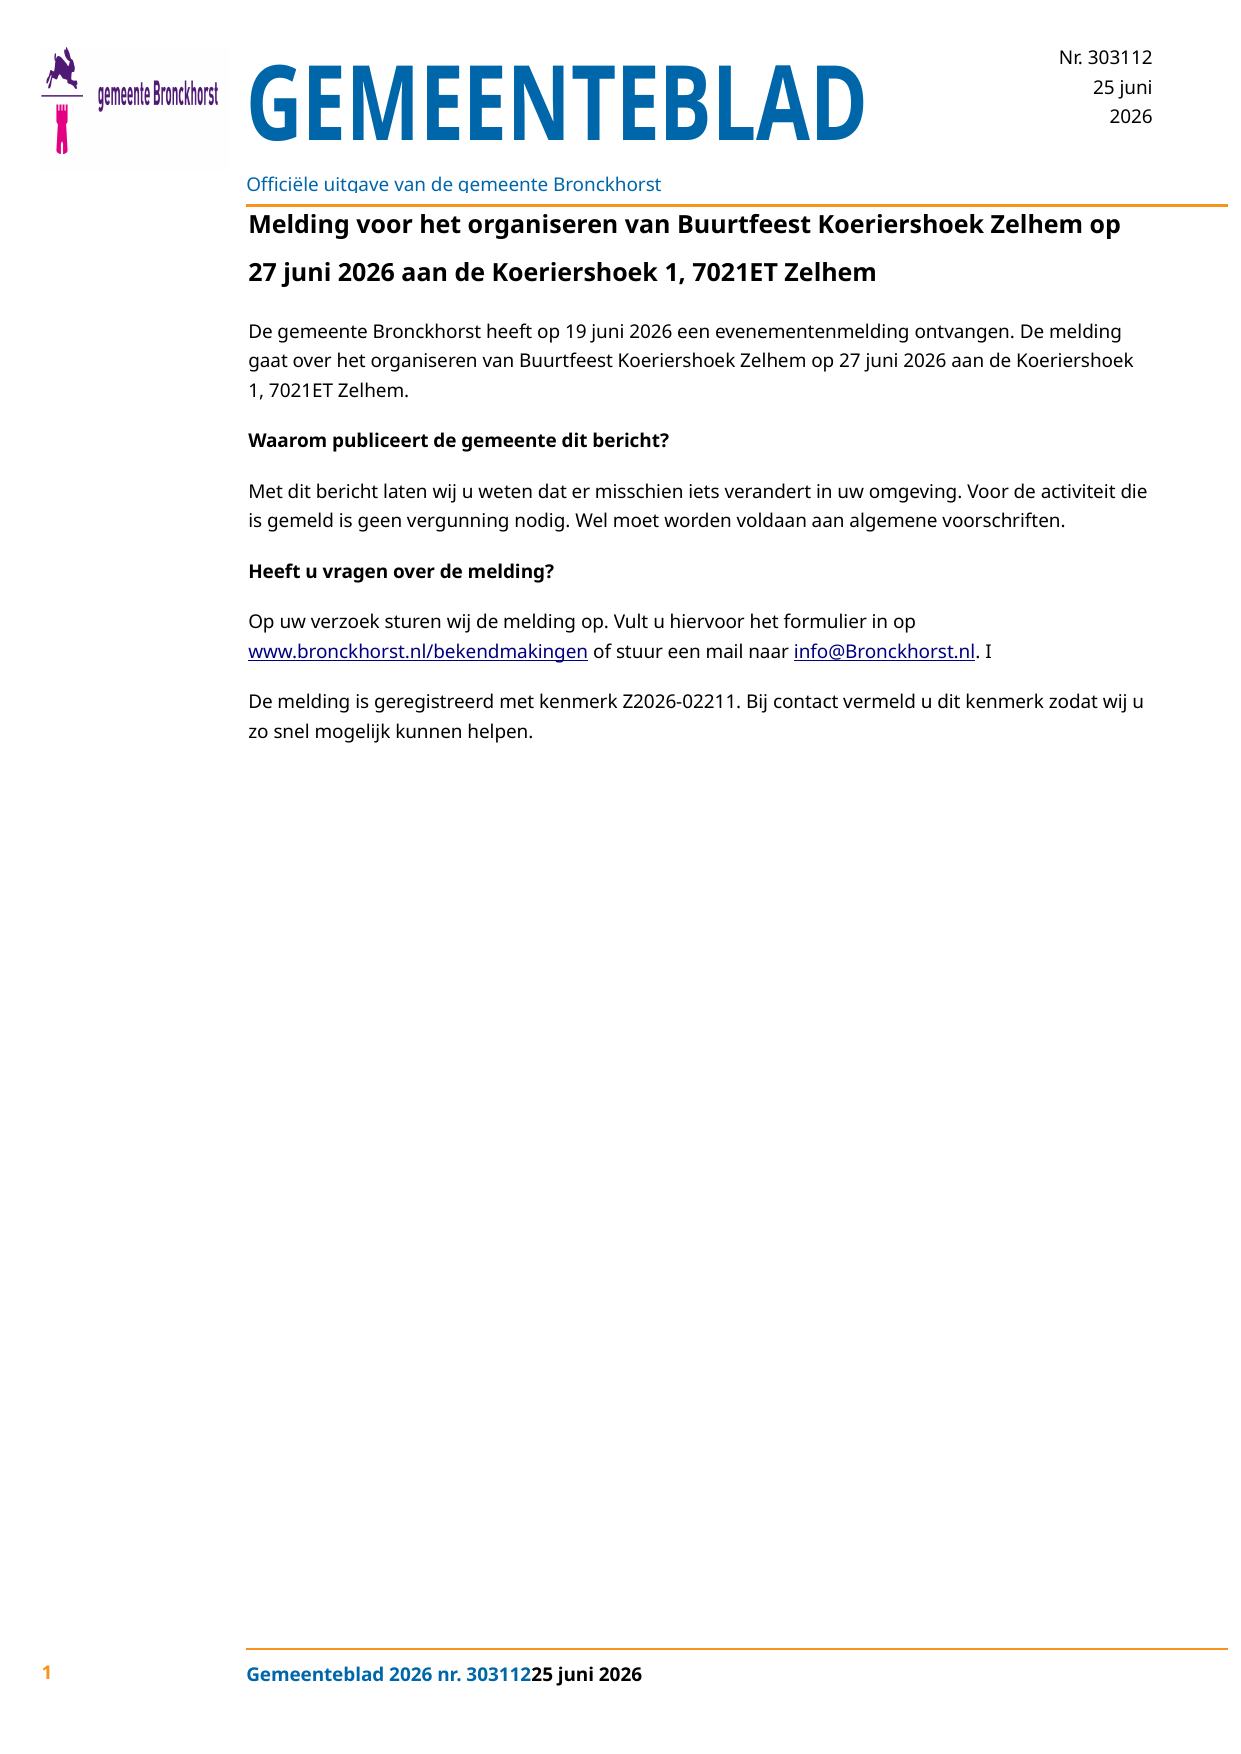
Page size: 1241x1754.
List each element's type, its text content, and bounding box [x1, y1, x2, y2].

text De melding is geregistreerd met kenmerk Z2026-02211. Bij contact vermeld u dit kenmerk zodat wij u zo snel mogelijk kunnen helpen. [248, 688, 1152, 744]
text De gemeente Bronckhorst heeft op 19 juni 2026 een evenementenmelding ontvangen. De melding gaat over het organiseren van Buurtfeest Koeriershoek Zelhem op 27 juni 2026 aan de Koeriershoek 1, 7021ET Zelhem. [248, 318, 1152, 403]
picture [41, 47, 231, 172]
text Melding voor het organiseren van Buurtfeest Koeriershoek Zelhem op 27 juni 2026 aan de Koeriershoek 1, 7021ET Zelhem [248, 207, 1152, 288]
text Waarom publiceert de gemeente dit bericht? [248, 427, 1152, 453]
text Met dit bericht laten wij u weten dat er misschien iets verandert in uw omgeving. Voor de activiteit die is gemeld is geen vergunning nodig. Wel moet worden voldaan aan algemene voorschriften. [248, 478, 1152, 533]
text Op uw verzoek sturen wij de melding op. Vult u hiervoor het formulier in op www.bronckhorst.nl/bekendmakingen of stuur een mail naar info@Bronckhorst.nl. I [248, 608, 1152, 664]
text Heeft u vragen over de melding? [248, 558, 1152, 584]
